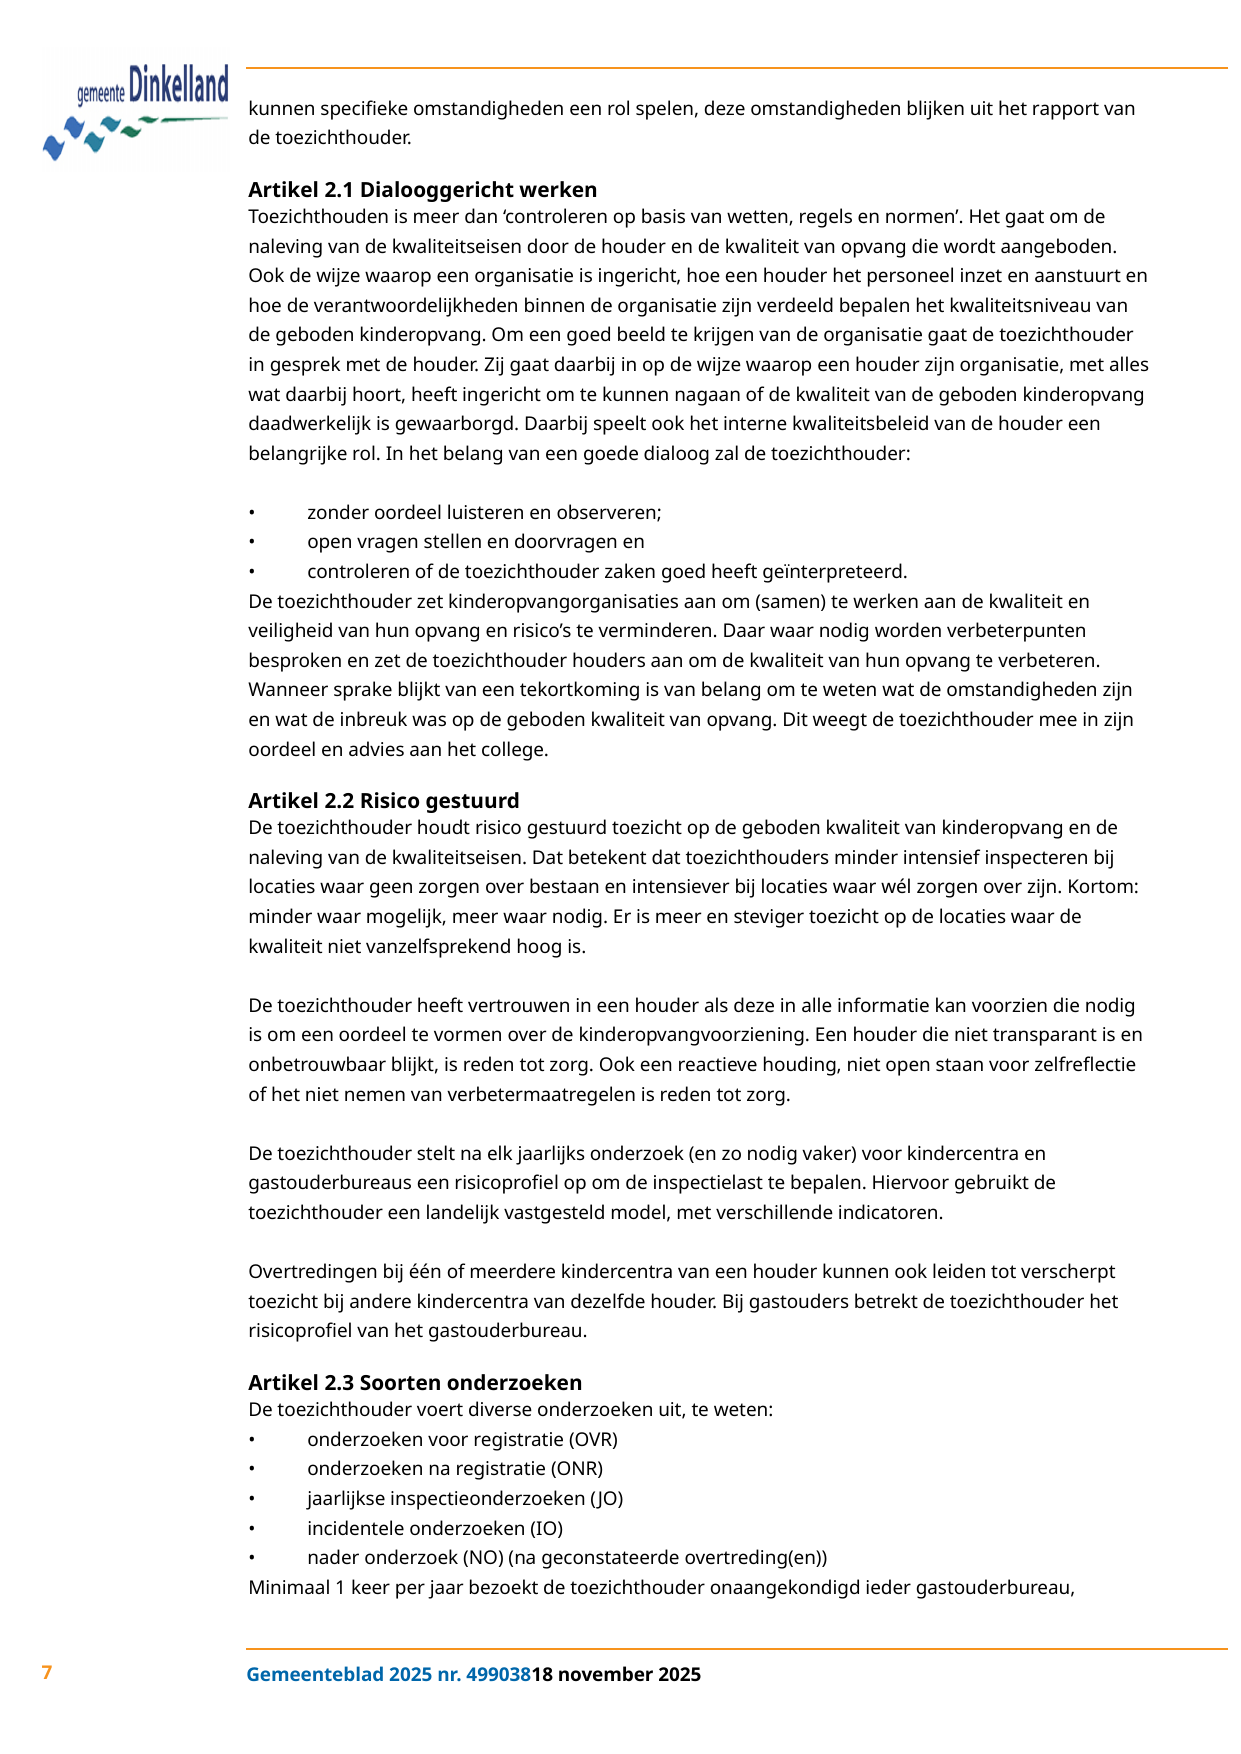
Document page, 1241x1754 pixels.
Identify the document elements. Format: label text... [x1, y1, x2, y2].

list incidentele onderzoeken (IO) [248, 1515, 1152, 1540]
text Toezichthouden is meer dan ‘controleren op basis van wetten, regels en normen’. Het gaat om de naleving van de kwaliteitseisen door de houder en de kwaliteit van opvang die wordt aangeboden. Ook de wijze waarop een organisatie is ingericht, hoe een houder het personeel inzet en aanstuurt en hoe de verantwoordelijkheden binnen de organisatie zijn verdeeld bepalen het kwaliteitsniveau van de geboden kinderopvang. Om een goed beeld te krijgen van de organisatie gaat de toezichthouder in gesprek met de houder. Zij gaat daarbij in op de wijze waarop een houder zijn organisatie, met alles wat daarbij hoort, heeft ingericht om te kunnen nagaan of de kwaliteit van de geboden kinderopvang daadwerkelijk is gewaarborgd. Daarbij speelt ook het interne kwaliteitsbeleid van de houder een belangrijke rol. In het belang van een goede dialoog zal de toezichthouder: [248, 203, 1152, 466]
list onderzoeken voor registratie (OVR) [248, 1426, 1152, 1452]
text Overtredingen bij één of meerdere kindercentra van een houder kunnen ook leiden tot verscherpt toezicht bij andere kindercentra van dezelfde houder. Bij gastouders betrekt de toezichthouder het risicoprofiel van het gastouderbureau. [248, 1258, 1152, 1343]
picture [41, 47, 231, 172]
text De toezichthouder zet kinderopvangorganisaties aan om (samen) te werken aan de kwaliteit en veiligheid van hun opvang en risico’s te verminderen. Daar waar nodig worden verbeterpunten besproken en zet de toezichthouder houders aan om de kwaliteit van hun opvang te verbeteren. Wanneer sprake blijkt van een tekortkoming is van belang om te weten wat de omstandigheden zijn en wat de inbreuk was op de geboden kwaliteit van opvang. Dit weegt de toezichthouder mee in zijn oordeel en advies aan het college. [248, 588, 1152, 761]
list controleren of de toezichthouder zaken goed heeft geïnterpreteerd. [248, 558, 1152, 584]
list zonder oordeel luisteren en observeren; [248, 499, 1152, 525]
list jaarlijkse inspectieonderzoeken (JO) [248, 1485, 1152, 1511]
text De toezichthouder houdt risico gestuurd toezicht op de geboden kwaliteit van kinderopvang en de naleving van de kwaliteitseisen. Dat betekent dat toezichthouders minder intensief inspecteren bij locaties waar geen zorgen over bestaan en intensiever bij locaties waar wél zorgen over zijn. Kortom: minder waar mogelijk, meer waar nodig. Er is meer en steviger toezicht op de locaties waar de kwaliteit niet vanzelfsprekend hoog is. [248, 814, 1152, 959]
text De toezichthouder voert diverse onderzoeken uit, te weten: [248, 1396, 1152, 1422]
text kunnen specifieke omstandigheden een rol spelen, deze omstandigheden blijken uit het rapport van de toezichthouder. [248, 95, 1152, 150]
text De toezichthouder stelt na elk jaarlijks onderzoek (en zo nodig vaker) voor kindercentra en gastouderbureaus een risicoprofiel op om de inspectielast te bepalen. Hiervoor gebruikt de toezichthouder een landelijk vastgesteld model, met verschillende indicatoren. [248, 1140, 1152, 1225]
text Artikel 2.1 Dialooggericht werken [248, 175, 1152, 203]
list nader onderzoek (NO) (na geconstateerde overtreding(en)) [248, 1544, 1152, 1570]
text Minimaal 1 keer per jaar bezoekt de toezichthouder onaangekondigd ieder gastouderbureau, [248, 1574, 1152, 1599]
text Artikel 2.2 Risico gestuurd [248, 786, 1152, 814]
list open vragen stellen en doorvragen en [248, 529, 1152, 554]
text De toezichthouder heeft vertrouwen in een houder als deze in alle informatie kan voorzien die nodig is om een oordeel te vormen over de kinderopvangvoorziening. Een houder die niet transparant is en onbetrouwbaar blijkt, is reden tot zorg. Ook een reactieve houding, niet open staan voor zelfreflectie of het niet nemen van verbetermaatregelen is reden tot zorg. [248, 992, 1152, 1107]
text Artikel 2.3 Soorten onderzoeken [248, 1368, 1152, 1396]
list onderzoeken na registratie (ONR) [248, 1456, 1152, 1481]
